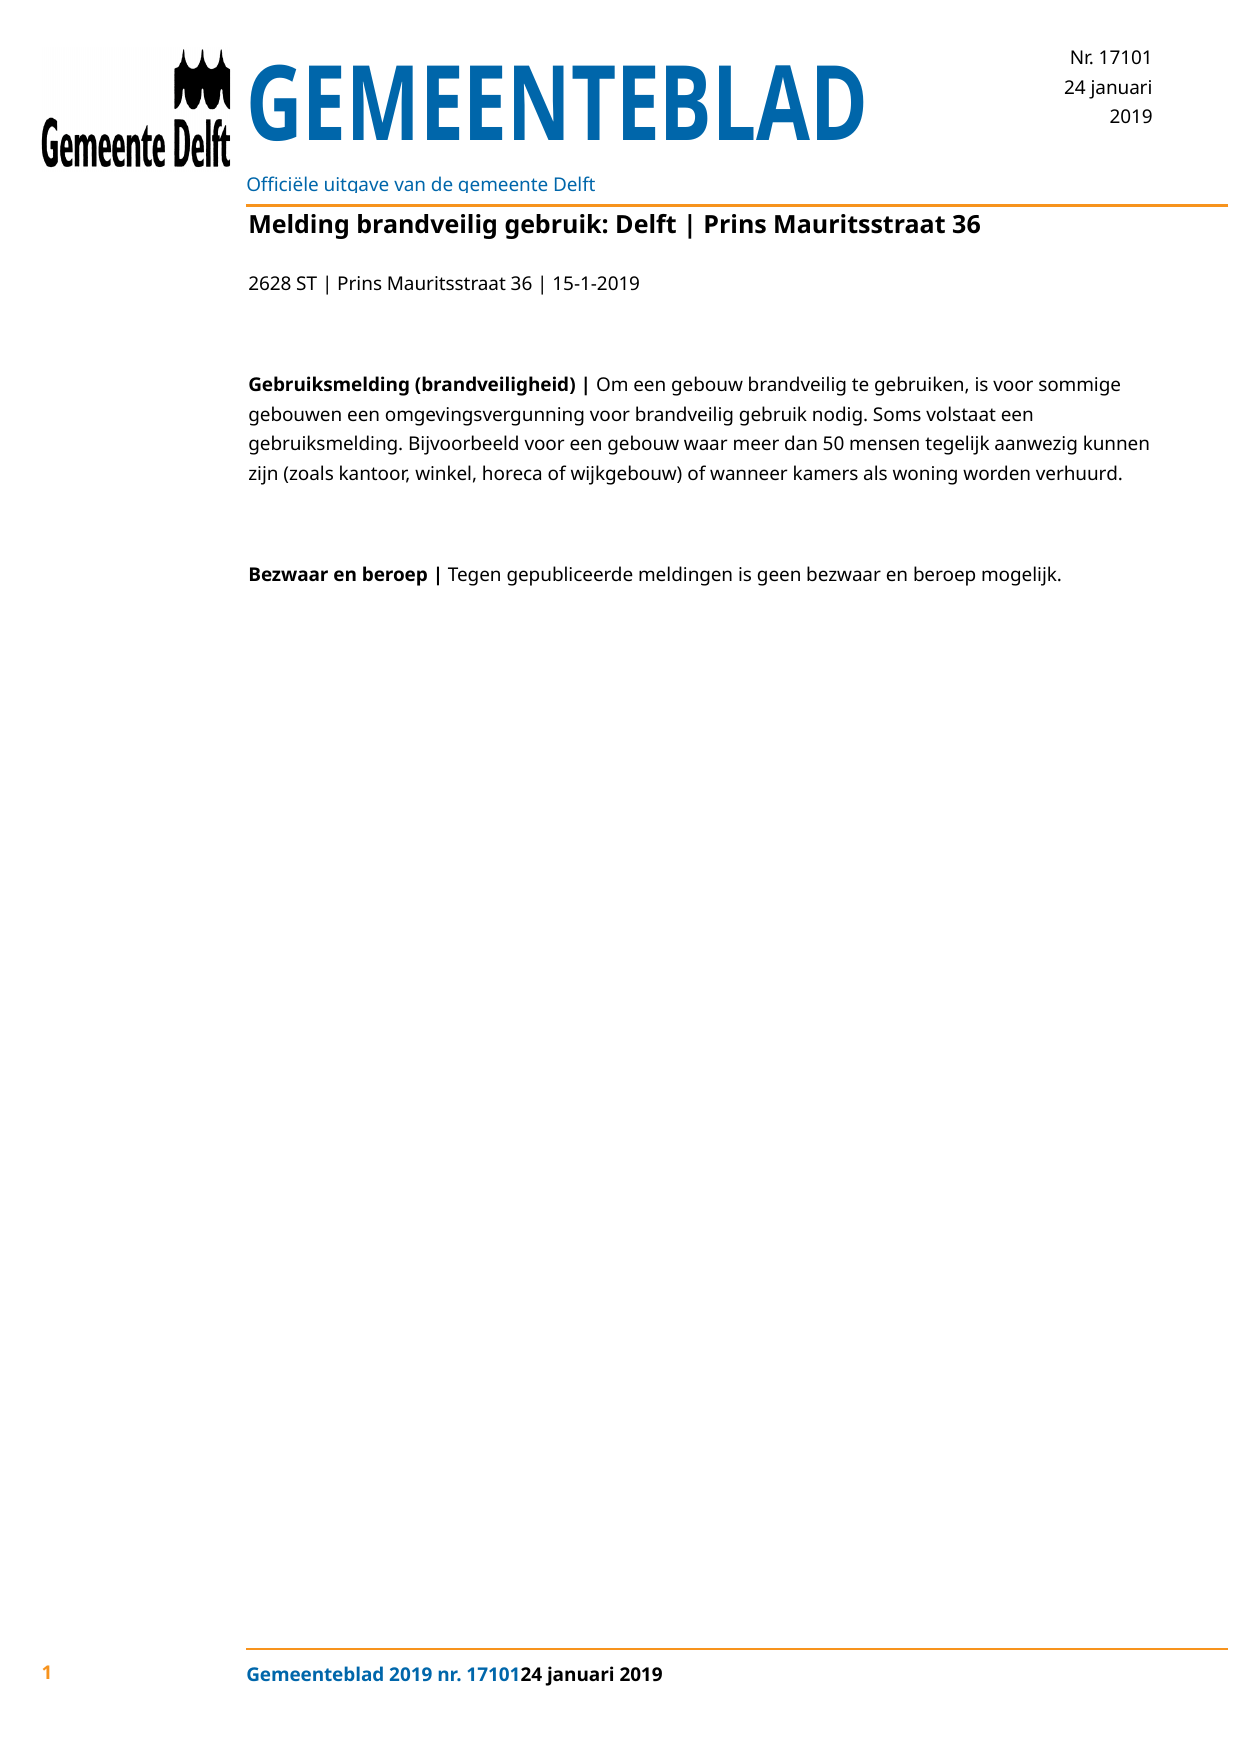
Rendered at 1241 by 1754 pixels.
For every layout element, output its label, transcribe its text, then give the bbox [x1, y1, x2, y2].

text Gebruiksmelding (brandveiligheid) | Om een gebouw brandveilig te gebruiken, is voor sommige gebouwen een omgevingsvergunning voor brandveilig gebruik nodig. Soms volstaat een gebruiksmelding. Bijvoorbeeld voor een gebouw waar meer dan 50 mensen tegelijk aanwezig kunnen zijn (zoals kantoor, winkel, horeca of wijkgebouw) of wanneer kamers als woning worden verhuurd. [248, 371, 1152, 486]
picture [41, 47, 231, 172]
text Bezwaar en beroep | Tegen gepubliceerde meldingen is geen bezwaar en beroep mogelijk. [248, 561, 1152, 586]
text Melding brandveilig gebruik: Delft | Prins Mauritsstraat 36 [248, 207, 1152, 241]
text 2628 ST | Prins Mauritsstraat 36 | 15-1-2019 [248, 270, 1152, 296]
